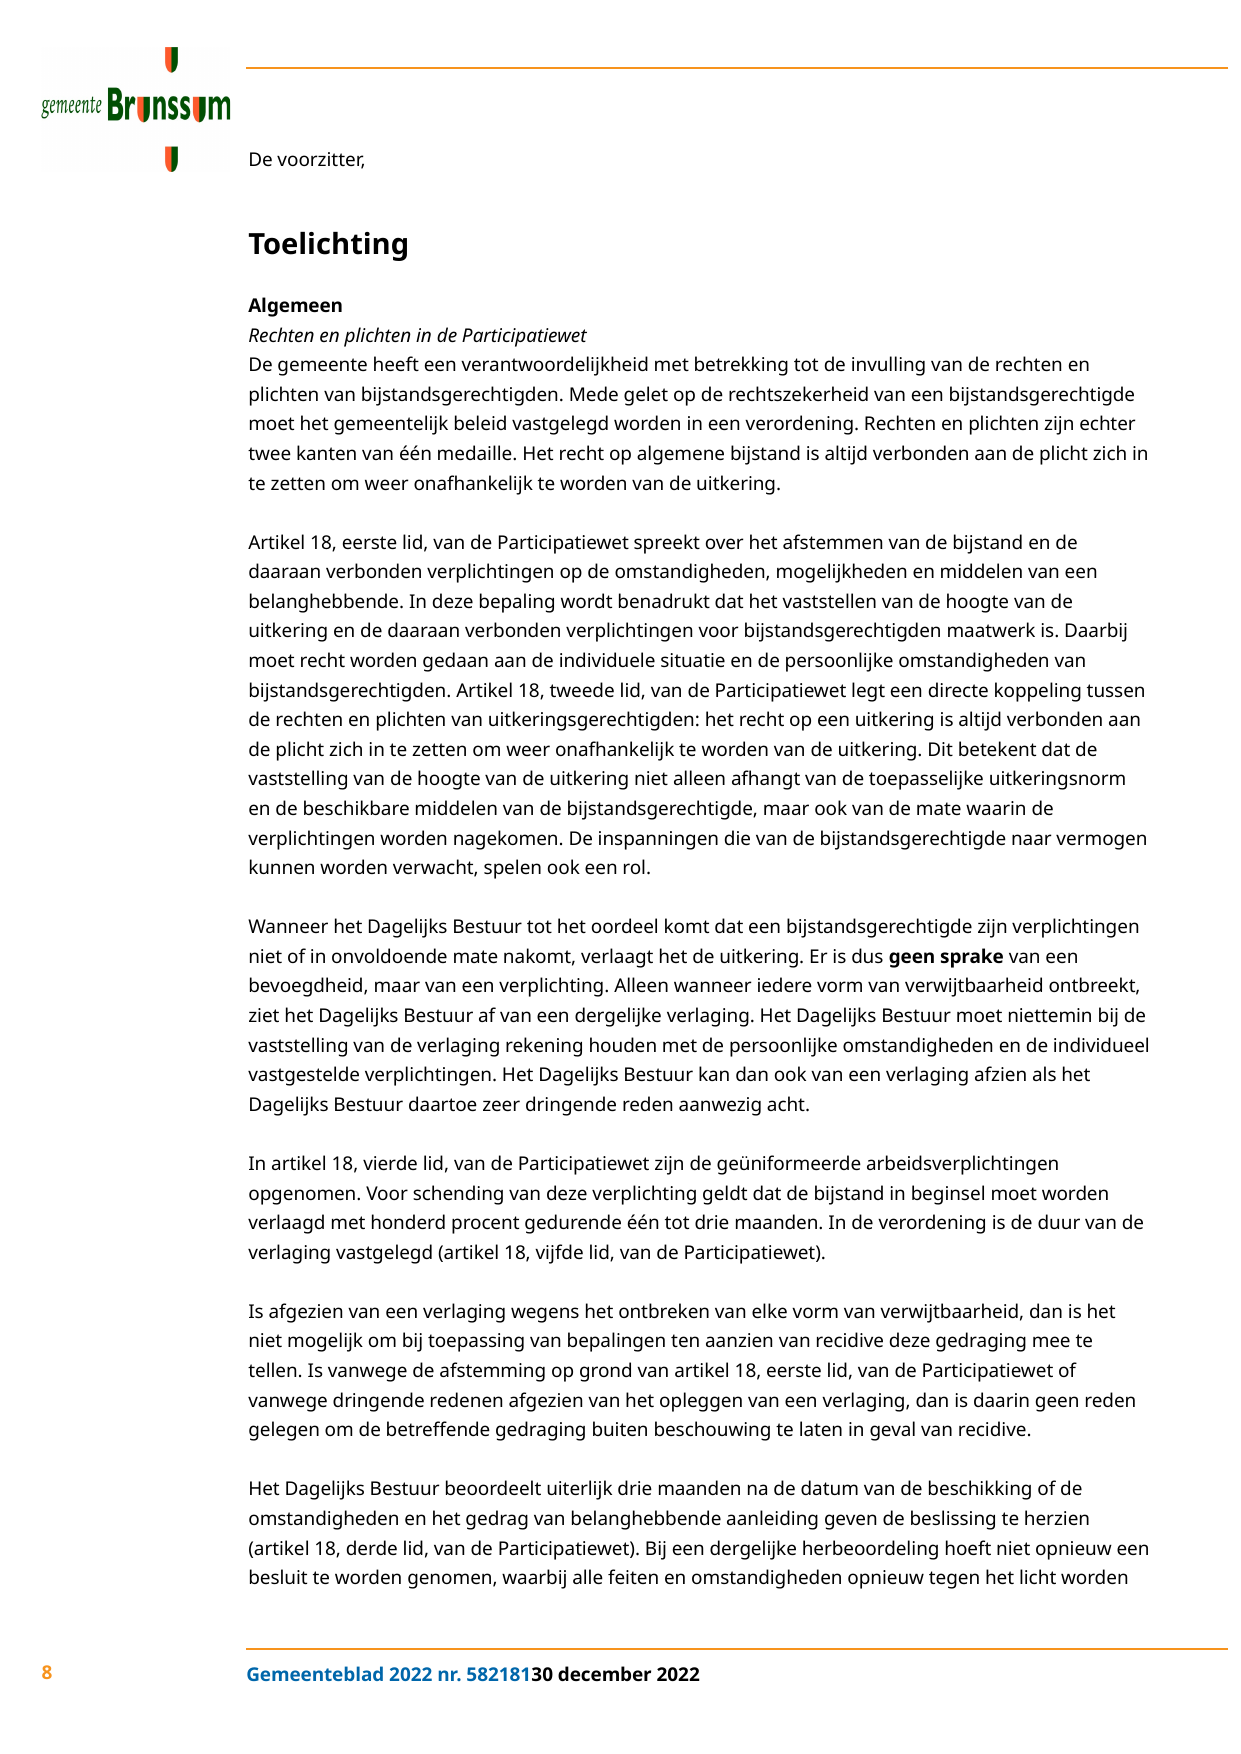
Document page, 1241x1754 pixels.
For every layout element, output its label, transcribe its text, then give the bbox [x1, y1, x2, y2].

text De voorzitter, [248, 146, 1152, 172]
text Toelichting [248, 223, 1152, 263]
text Artikel 18, eerste lid, van de Participatiewet spreekt over het afstemmen van de bijstand en de daaraan verbonden verplichtingen op de omstandigheden, mogelijkheden en middelen van een belanghebbende. In deze bepaling wordt benadrukt dat het vaststellen van de hoogte van de uitkering en de daaraan verbonden verplichtingen voor bijstandsgerechtigden maatwerk is. Daarbij moet recht worden gedaan aan de individuele situatie en de persoonlijke omstandigheden van bijstandsgerechtigden. Artikel 18, tweede lid, van de Participatiewet legt een directe koppeling tussen de rechten en plichten van uitkeringsgerechtigden: het recht op een uitkering is altijd verbonden aan de plicht zich in te zetten om weer onafhankelijk te worden van de uitkering. Dit betekent dat de vaststelling van de hoogte van de uitkering niet alleen afhangt van de toepasselijke uitkeringsnorm en de beschikbare middelen van de bijstandsgerechtigde, maar ook van de mate waarin de verplichtingen worden nagekomen. De inspanningen die van de bijstandsgerechtigde naar vermogen kunnen worden verwacht, spelen ook een rol. [248, 529, 1152, 880]
text In artikel 18, vierde lid, van de Participatiewet zijn de geüniformeerde arbeidsverplichtingen opgenomen. Voor schending van deze verplichting geldt dat de bijstand in beginsel moet worden verlaagd met honderd procent gedurende één tot drie maanden. In de verordening is de duur van de verlaging vastgelegd (artikel 18, vijfde lid, van de Participatiewet). [248, 1150, 1152, 1265]
text Algemeen [248, 292, 1152, 318]
text Wanneer het Dagelijks Bestuur tot het oordeel komt dat een bijstandsgerechtigde zijn verplichtingen niet of in onvoldoende mate nakomt, verlaagt het de uitkering. Er is dus geen sprake van een bevoegdheid, maar van een verplichting. Alleen wanneer iedere vorm van verwijtbaarheid ontbreekt, ziet het Dagelijks Bestuur af van een dergelijke verlaging. Het Dagelijks Bestuur moet niettemin bij de vaststelling van de verlaging rekening houden met de persoonlijke omstandigheden en de individueel vastgestelde verplichtingen. Het Dagelijks Bestuur kan dan ook van een verlaging afzien als het Dagelijks Bestuur daartoe zeer dringende reden aanwezig acht. [248, 913, 1152, 1117]
text Is afgezien van een verlaging wegens het ontbreken van elke vorm van verwijtbaarheid, dan is het niet mogelijk om bij toepassing van bepalingen ten aanzien van recidive deze gedraging mee te tellen. Is vanwege de afstemming op grond van artikel 18, eerste lid, van de Participatiewet of vanwege dringende redenen afgezien van het opleggen van een verlaging, dan is daarin geen reden gelegen om de betreffende gedraging buiten beschouwing te laten in geval van recidive. [248, 1298, 1152, 1442]
text De gemeente heeft een verantwoordelijkheid met betrekking tot de invulling van de rechten en plichten van bijstandsgerechtigden. Mede gelet op de rechtszekerheid van een bijstandsgerechtigde moet het gemeentelijk beleid vastgelegd worden in een verordening. Rechten en plichten zijn echter twee kanten van één medaille. Het recht op algemene bijstand is altijd verbonden aan de plicht zich in te zetten om weer onafhankelijk te worden van de uitkering. [248, 351, 1152, 496]
text Het Dagelijks Bestuur beoordeelt uiterlijk drie maanden na de datum van de beschikking of de omstandigheden en het gedrag van belanghebbende aanleiding geven de beslissing te herzien (artikel 18, derde lid, van de Participatiewet). Bij een dergelijke herbeoordeling hoeft niet opnieuw een besluit te worden genomen, waarbij alle feiten en omstandigheden opnieuw tegen het licht worden [248, 1476, 1152, 1590]
picture [41, 47, 231, 172]
text Rechten en plichten in de Participatiewet [248, 322, 1152, 348]
